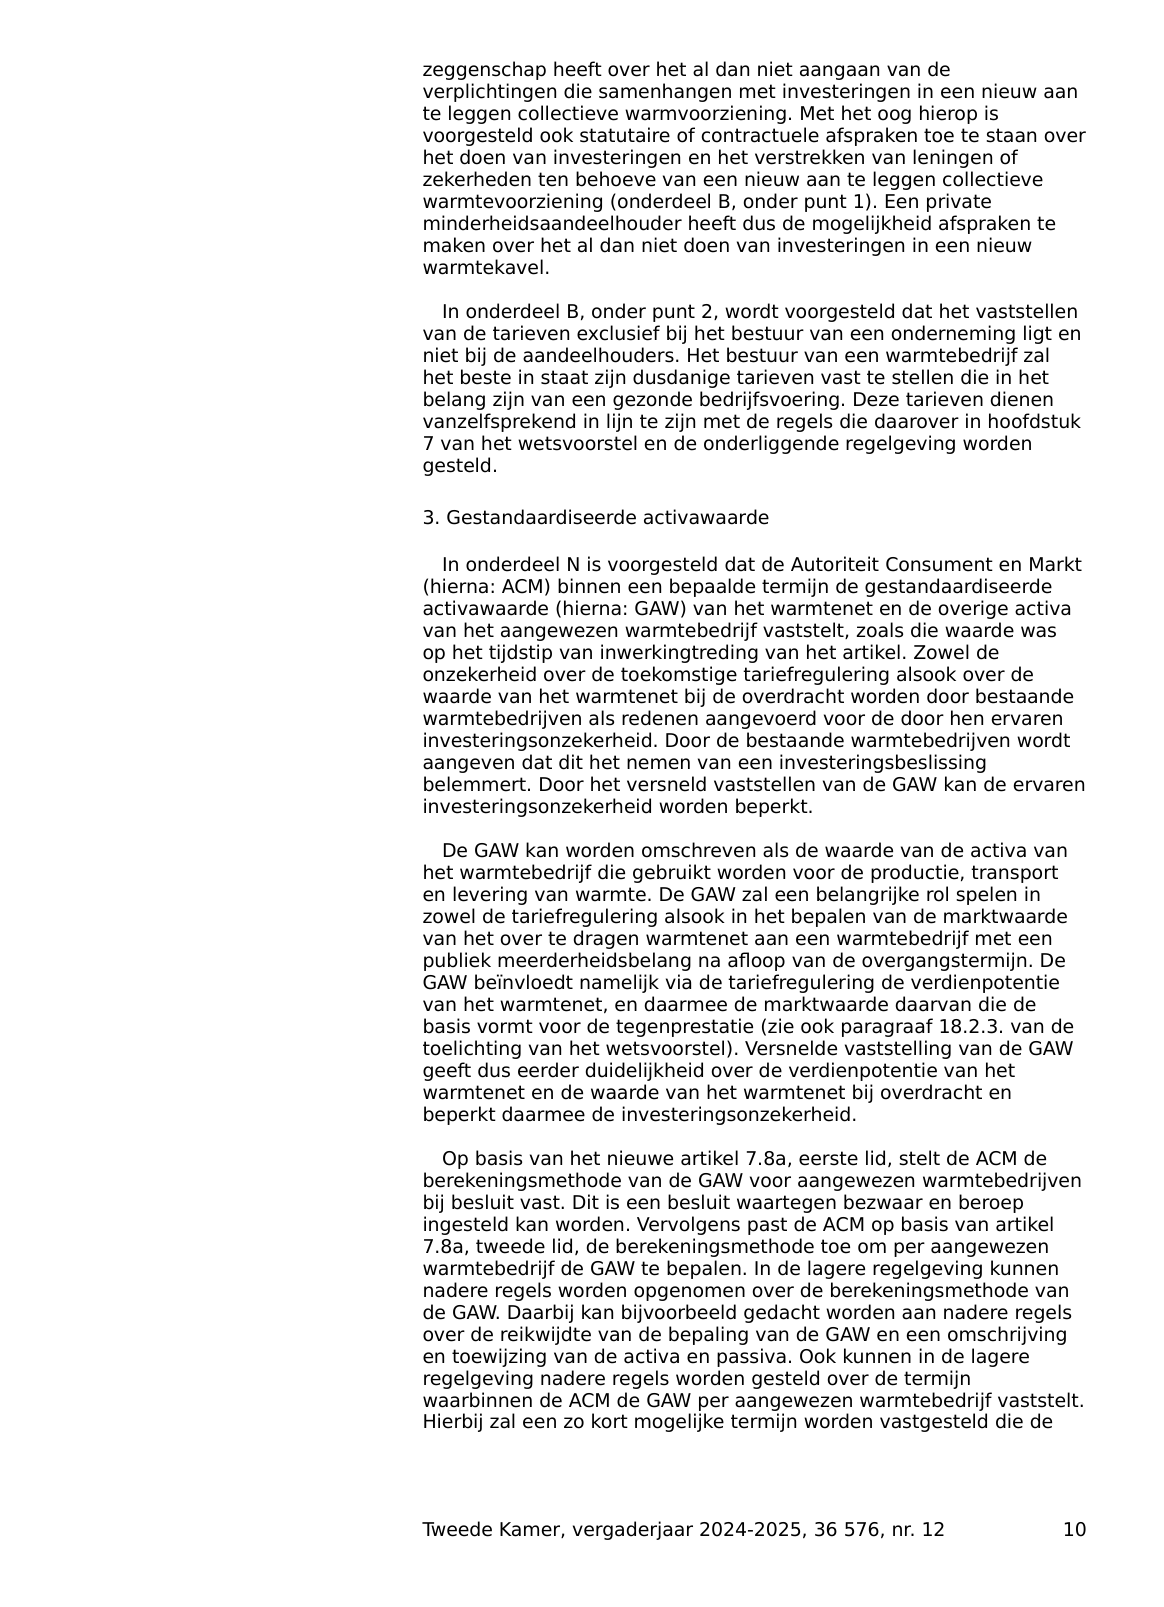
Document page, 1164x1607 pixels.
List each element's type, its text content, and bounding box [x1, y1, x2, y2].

text In onderdeel B, onder punt 2, wordt voorgesteld dat het vaststellen van de tarieven exclusief bij het bestuur van een onderneming ligt en niet bij de aandeelhouders. Het bestuur van een warmtebedrijf zal het beste in staat zijn dusdanige tarieven vast te stellen die in het belang zijn van een gezonde bedrijfsvoering. Deze tarieven dienen vanzelfsprekend in lijn te zijn met de regels die daarover in hoofdstuk 7 van het wetsvoorstel en de onderliggende regelgeving worden gesteld. [422, 301, 1087, 477]
text In onderdeel N is voorgesteld dat de Autoriteit Consument en Markt (hierna: ACM) binnen een bepaalde termijn de gestandaardiseerde activawaarde (hierna: GAW) van het warmtenet en de overige activa van het aangewezen warmtebedrijf vaststelt, zoals die waarde was op het tijdstip van inwerkingtreding van het artikel. Zowel de onzekerheid over de toekomstige tariefregulering alsook over de waarde van het warmtenet bij de overdracht worden door bestaande warmtebedrijven als redenen aangevoerd voor de door hen ervaren investeringsonzekerheid. Door de bestaande warmtebedrijven wordt aangeven dat dit het nemen van een investeringsbeslissing belemmert. Door het versneld vaststellen van de GAW kan de ervaren investeringsonzekerheid worden beperkt. [422, 554, 1087, 818]
text zeggenschap heeft over het al dan niet aangaan van de verplichtingen die samenhangen met investeringen in een nieuw aan te leggen collectieve warmvoorziening. Met het oog hierop is voorgesteld ook statutaire of contractuele afspraken toe te staan over het doen van investeringen en het verstrekken van leningen of zekerheden ten behoeve van een nieuw aan te leggen collectieve warmtevoorziening (onderdeel B, onder punt 1). Een private minderheidsaandeelhouder heeft dus de mogelijkheid afspraken te maken over het al dan niet doen van investeringen in een nieuw warmtekavel. [422, 59, 1087, 279]
text De GAW kan worden omschreven als de waarde van de activa van het warmtebedrijf die gebruikt worden voor de productie, transport en levering van warmte. De GAW zal een belangrijke rol spelen in zowel de tariefregulering alsook in het bepalen van de marktwaarde van het over te dragen warmtenet aan een warmtebedrijf met een publiek meerderheidsbelang na afloop van de overgangstermijn. De GAW beïnvloedt namelijk via de tariefregulering de verdienpotentie van het warmtenet, en daarmee de marktwaarde daarvan die de basis vormt voor de tegenprestatie (zie ook paragraaf 18.2.3. van de toelichting van het wetsvoorstel). Versnelde vaststelling van de GAW geeft dus eerder duidelijkheid over de verdienpotentie van het warmtenet en de waarde van het warmtenet bij overdracht en beperkt daarmee de investeringsonzekerheid. [422, 840, 1087, 1126]
text Op basis van het nieuwe artikel 7.8a, eerste lid, stelt de ACM de berekeningsmethode van de GAW voor aangewezen warmtebedrijven bij besluit vast. Dit is een besluit waartegen bezwaar en beroep ingesteld kan worden. Vervolgens past de ACM op basis van artikel 7.8a, tweede lid, de berekeningsmethode toe om per aangewezen warmtebedrijf de GAW te bepalen. In de lagere regelgeving kunnen nadere regels worden opgenomen over de berekeningsmethode van de GAW. Daarbij kan bijvoorbeeld gedacht worden aan nadere regels over de reikwijdte van de bepaling van de GAW en een omschrijving en toewijzing van de activa en passiva. Ook kunnen in de lagere regelgeving nadere regels worden gesteld over de termijn waarbinnen de ACM de GAW per aangewezen warmtebedrijf vaststelt. Hierbij zal een zo kort mogelijke termijn worden vastgesteld die de [422, 1148, 1087, 1433]
subtitle 3. Gestandaardiseerde activawaarde [422, 507, 1087, 529]
